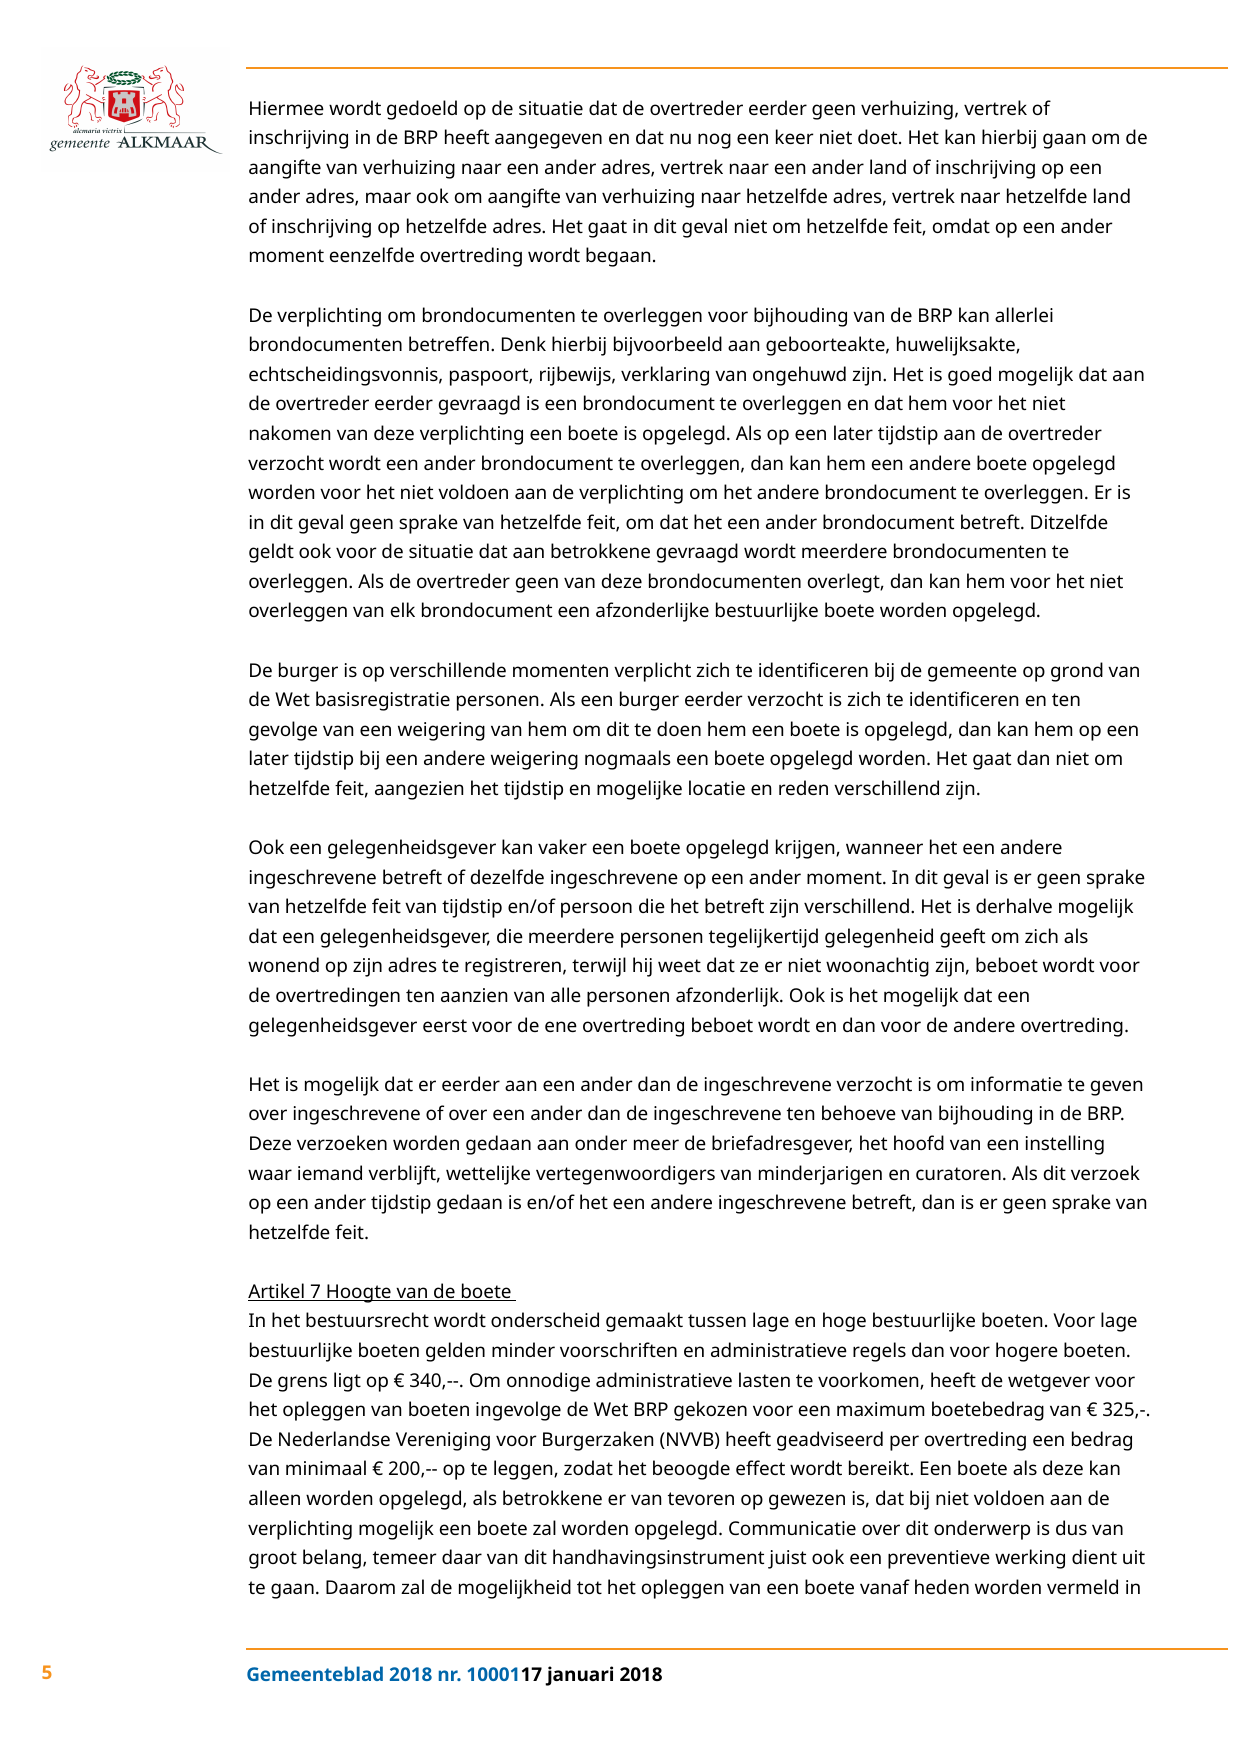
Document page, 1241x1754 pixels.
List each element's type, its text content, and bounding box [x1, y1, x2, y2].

text Artikel 7 Hoogte van de boete [248, 1278, 1152, 1304]
text Hiermee wordt gedoeld op de situatie dat de overtreder eerder geen verhuizing, vertrek of inschrijving in de BRP heeft aangegeven en dat nu nog een keer niet doet. Het kan hierbij gaan om de aangifte van verhuizing naar een ander adres, vertrek naar een ander land of inschrijving op een ander adres, maar ook om aangifte van verhuizing naar hetzelfde adres, vertrek naar hetzelfde land of inschrijving op hetzelfde adres. Het gaat in dit geval niet om hetzelfde feit, omdat op een ander moment eenzelfde overtreding wordt begaan. [248, 95, 1152, 268]
text Ook een gelegenheidsgever kan vaker een boete opgelegd krijgen, wanneer het een andere ingeschrevene betreft of dezelfde ingeschrevene op een ander moment. In dit geval is er geen sprake van hetzelfde feit van tijdstip en/of persoon die het betreft zijn verschillend. Het is derhalve mogelijk dat een gelegenheidsgever, die meerdere personen tegelijkertijd gelegenheid geeft om zich als wonend op zijn adres te registreren, terwijl hij weet dat ze er niet woonachtig zijn, beboet wordt voor de overtredingen ten aanzien van alle personen afzonderlijk. Ook is het mogelijk dat een gelegenheidsgever eerst voor de ene overtreding beboet wordt en dan voor de andere overtreding. [248, 834, 1152, 1038]
text Het is mogelijk dat er eerder aan een ander dan de ingeschrevene verzocht is om informatie te geven over ingeschrevene of over een ander dan de ingeschrevene ten behoeve van bijhouding in de BRP. Deze verzoeken worden gedaan aan onder meer de briefadresgever, het hoofd van een instelling waar iemand verblijft, wettelijke vertegenwoordigers van minderjarigen en curatoren. Als dit verzoek op een ander tijdstip gedaan is en/of het een andere ingeschrevene betreft, dan is er geen sprake van hetzelfde feit. [248, 1071, 1152, 1245]
text De verplichting om brondocumenten te overleggen voor bijhouding van de BRP kan allerlei brondocumenten betreffen. Denk hierbij bijvoorbeeld aan geboorteakte, huwelijksakte, echtscheidingsvonnis, paspoort, rijbewijs, verklaring van ongehuwd zijn. Het is goed mogelijk dat aan de overtreder eerder gevraagd is een brondocument te overleggen en dat hem voor het niet nakomen van deze verplichting een boete is opgelegd. Als op een later tijdstip aan de overtreder verzocht wordt een ander brondocument te overleggen, dan kan hem een andere boete opgelegd worden voor het niet voldoen aan de verplichting om het andere brondocument te overleggen. Er is in dit geval geen sprake van hetzelfde feit, om dat het een ander brondocument betreft. Ditzelfde geldt ook voor de situatie dat aan betrokkene gevraagd wordt meerdere brondocumenten te overleggen. Als de overtreder geen van deze brondocumenten overlegt, dan kan hem voor het niet overleggen van elk brondocument een afzonderlijke bestuurlijke boete worden opgelegd. [248, 302, 1152, 623]
text In het bestuursrecht wordt onderscheid gemaakt tussen lage en hoge bestuurlijke boeten. Voor lage bestuurlijke boeten gelden minder voorschriften en administratieve regels dan voor hogere boeten. De grens ligt op € 340,--. Om onnodige administratieve lasten te voorkomen, heeft de wetgever voor het opleggen van boeten ingevolge de Wet BRP gekozen voor een maximum boetebedrag van € 325,-. De Nederlandse Vereniging voor Burgerzaken (NVVB) heeft geadviseerd per overtreding een bedrag van minimaal € 200,-- op te leggen, zodat het beoogde effect wordt bereikt. Een boete als deze kan alleen worden opgelegd, als betrokkene er van tevoren op gewezen is, dat bij niet voldoen aan de verplichting mogelijk een boete zal worden opgelegd. Communicatie over dit onderwerp is dus van groot belang, temeer daar van dit handhavingsinstrument juist ook een preventieve werking dient uit te gaan. Daarom zal de mogelijkheid tot het opleggen van een boete vanaf heden worden vermeld in [248, 1308, 1152, 1600]
text De burger is op verschillende momenten verplicht zich te identificeren bij de gemeente op grond van de Wet basisregistratie personen. Als een burger eerder verzocht is zich te identificeren en ten gevolge van een weigering van hem om dit te doen hem een boete is opgelegd, dan kan hem op een later tijdstip bij een andere weigering nogmaals een boete opgelegd worden. Het gaat dan niet om hetzelfde feit, aangezien het tijdstip en mogelijke locatie en reden verschillend zijn. [248, 657, 1152, 801]
picture [41, 47, 231, 172]
